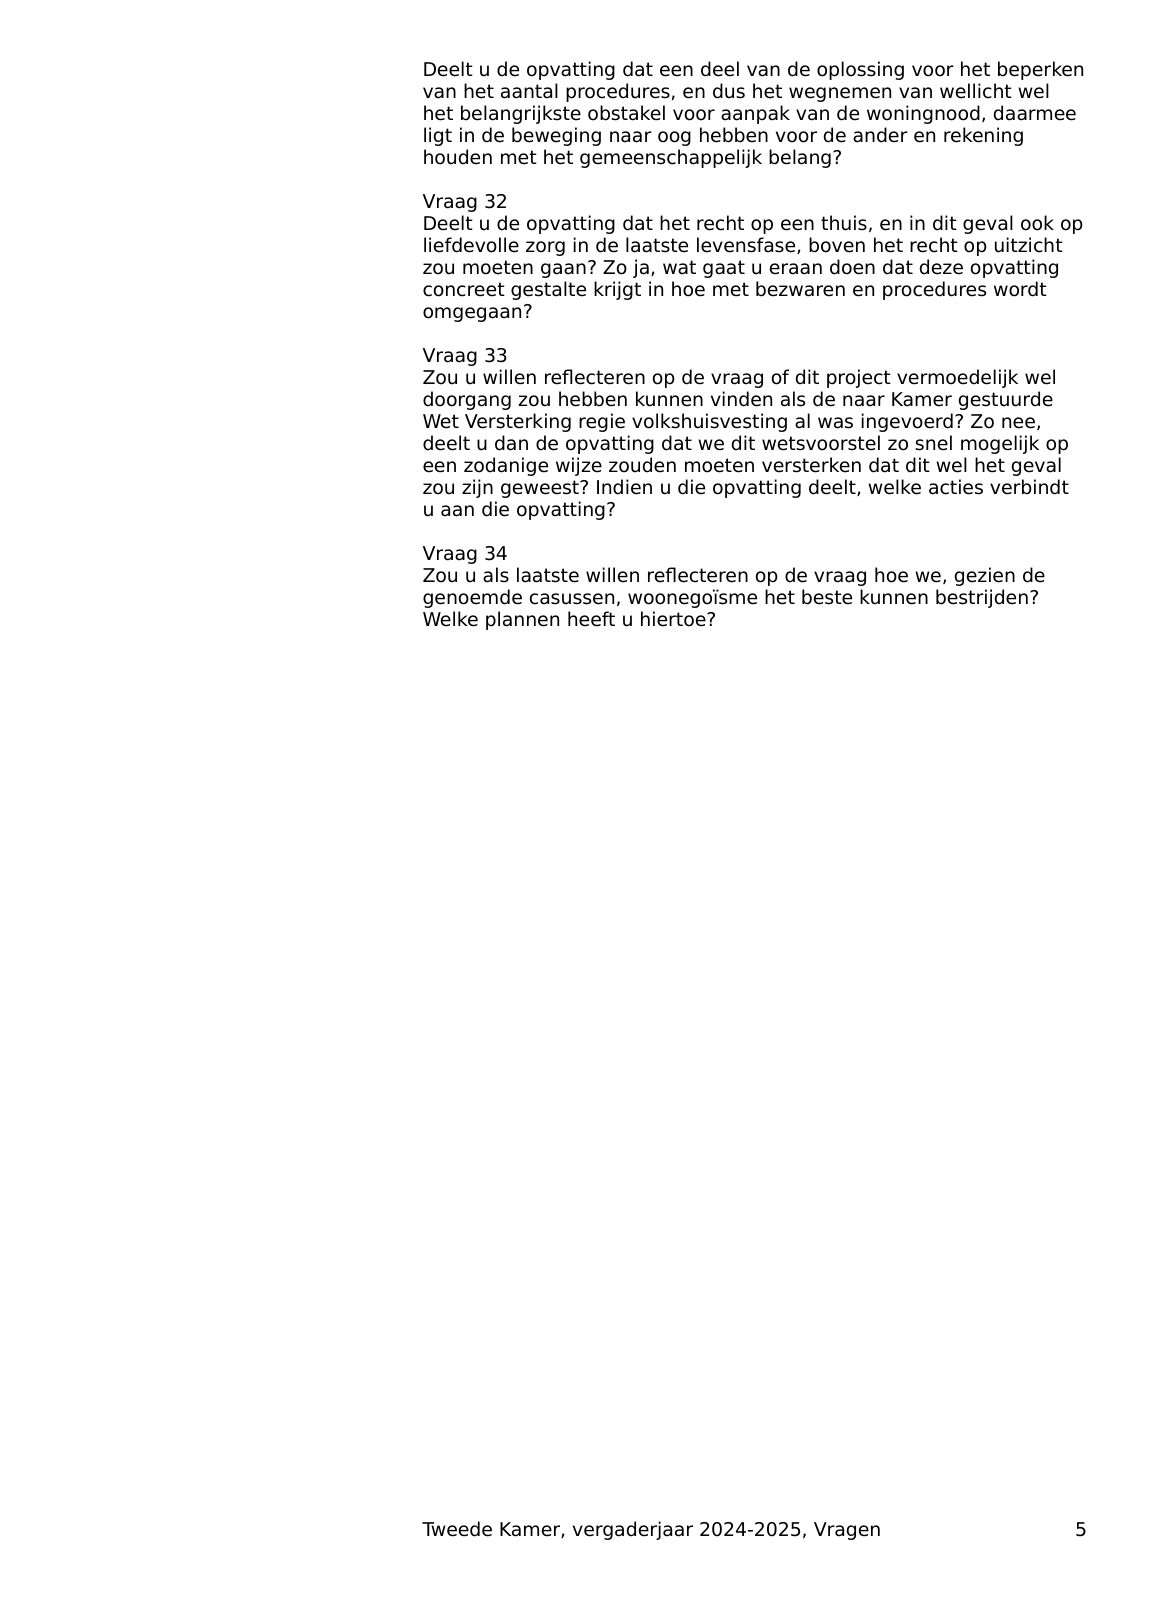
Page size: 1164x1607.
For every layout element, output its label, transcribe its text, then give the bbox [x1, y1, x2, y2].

text Deelt u de opvatting dat het recht op een thuis, en in dit geval ook op liefdevolle zorg in de laatste levensfase, boven het recht op uitzicht zou moeten gaan? Zo ja, wat gaat u eraan doen dat deze opvatting concreet gestalte krijgt in hoe met bezwaren en procedures wordt omgegaan? [422, 213, 1087, 323]
text Zou u als laatste willen reflecteren op de vraag hoe we, gezien de genoemde casussen, woonegoïsme het beste kunnen bestrijden? Welke plannen heeft u hiertoe? [422, 565, 1087, 631]
text Vraag 34 [422, 543, 1087, 565]
text Vraag 32 [422, 191, 1087, 213]
text Vraag 33 [422, 345, 1087, 367]
text Deelt u de opvatting dat een deel van de oplossing voor het beperken van het aantal procedures, en dus het wegnemen van wellicht wel het belangrijkste obstakel voor aanpak van de woningnood, daarmee ligt in de beweging naar oog hebben voor de ander en rekening houden met het gemeenschappelijk belang? [422, 59, 1087, 169]
text Zou u willen reflecteren op de vraag of dit project vermoedelijk wel doorgang zou hebben kunnen vinden als de naar Kamer gestuurde Wet Versterking regie volkshuisvesting al was ingevoerd? Zo nee, deelt u dan de opvatting dat we dit wetsvoorstel zo snel mogelijk op een zodanige wijze zouden moeten versterken dat dit wel het geval zou zijn geweest? Indien u die opvatting deelt, welke acties verbindt u aan die opvatting? [422, 367, 1087, 521]
